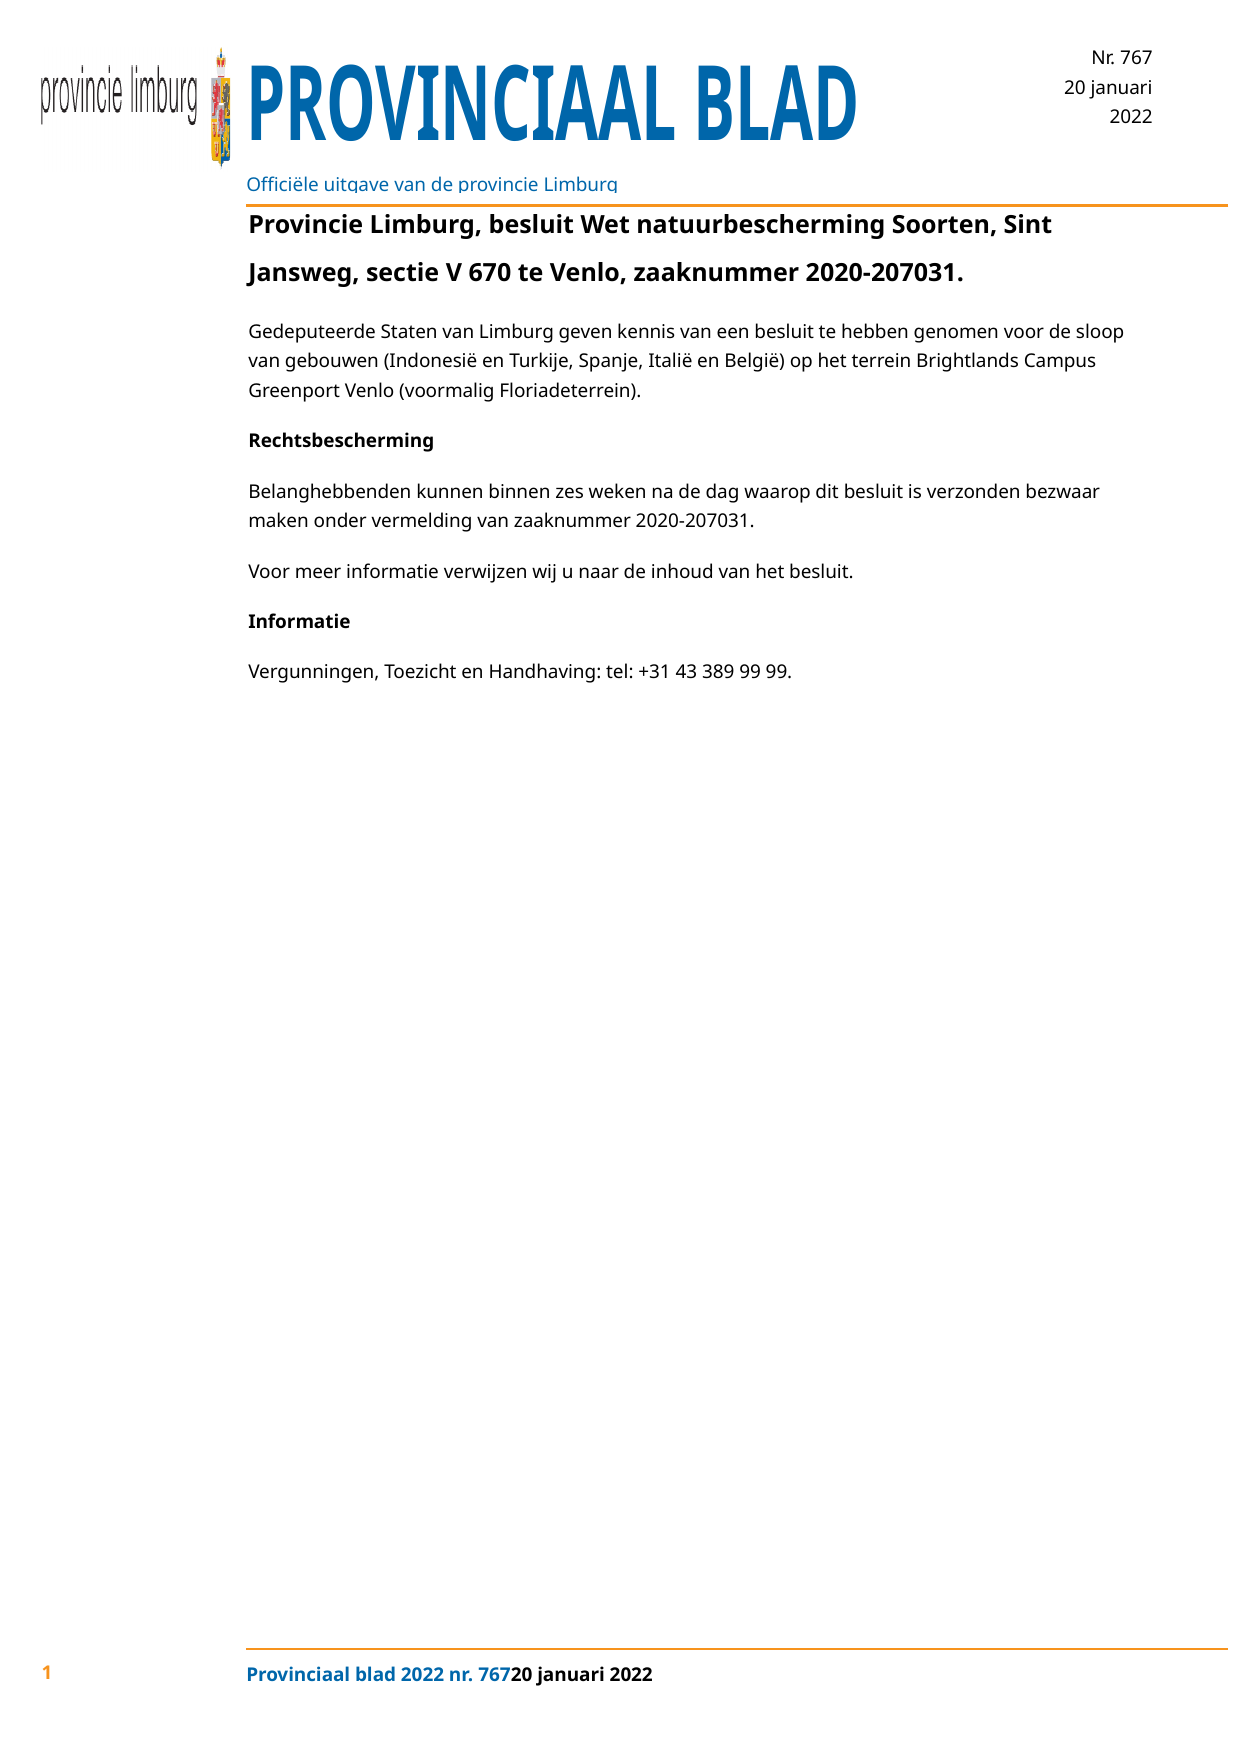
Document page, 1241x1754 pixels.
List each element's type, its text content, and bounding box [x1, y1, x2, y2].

text Gedeputeerde Staten van Limburg geven kennis van een besluit te hebben genomen voor de sloop van gebouwen (Indonesië en Turkije, Spanje, Italië en België) op het terrein Brightlands Campus Greenport Venlo (voormalig Floriadeterrein). [248, 318, 1152, 403]
picture [41, 47, 231, 172]
text Informatie [248, 608, 1152, 634]
text Belanghebbenden kunnen binnen zes weken na de dag waarop dit besluit is verzonden bezwaar maken onder vermelding van zaaknummer 2020-207031. [248, 478, 1152, 533]
text Provincie Limburg, besluit Wet natuurbescherming Soorten, Sint Jansweg, sectie V 670 te Venlo, zaaknummer 2020-207031. [248, 207, 1152, 288]
text Rechtsbescherming [248, 427, 1152, 453]
text Vergunningen, Toezicht en Handhaving: tel: +31 43 389 99 99. [248, 659, 1152, 684]
text Voor meer informatie verwijzen wij u naar de inhoud van het besluit. [248, 558, 1152, 584]
